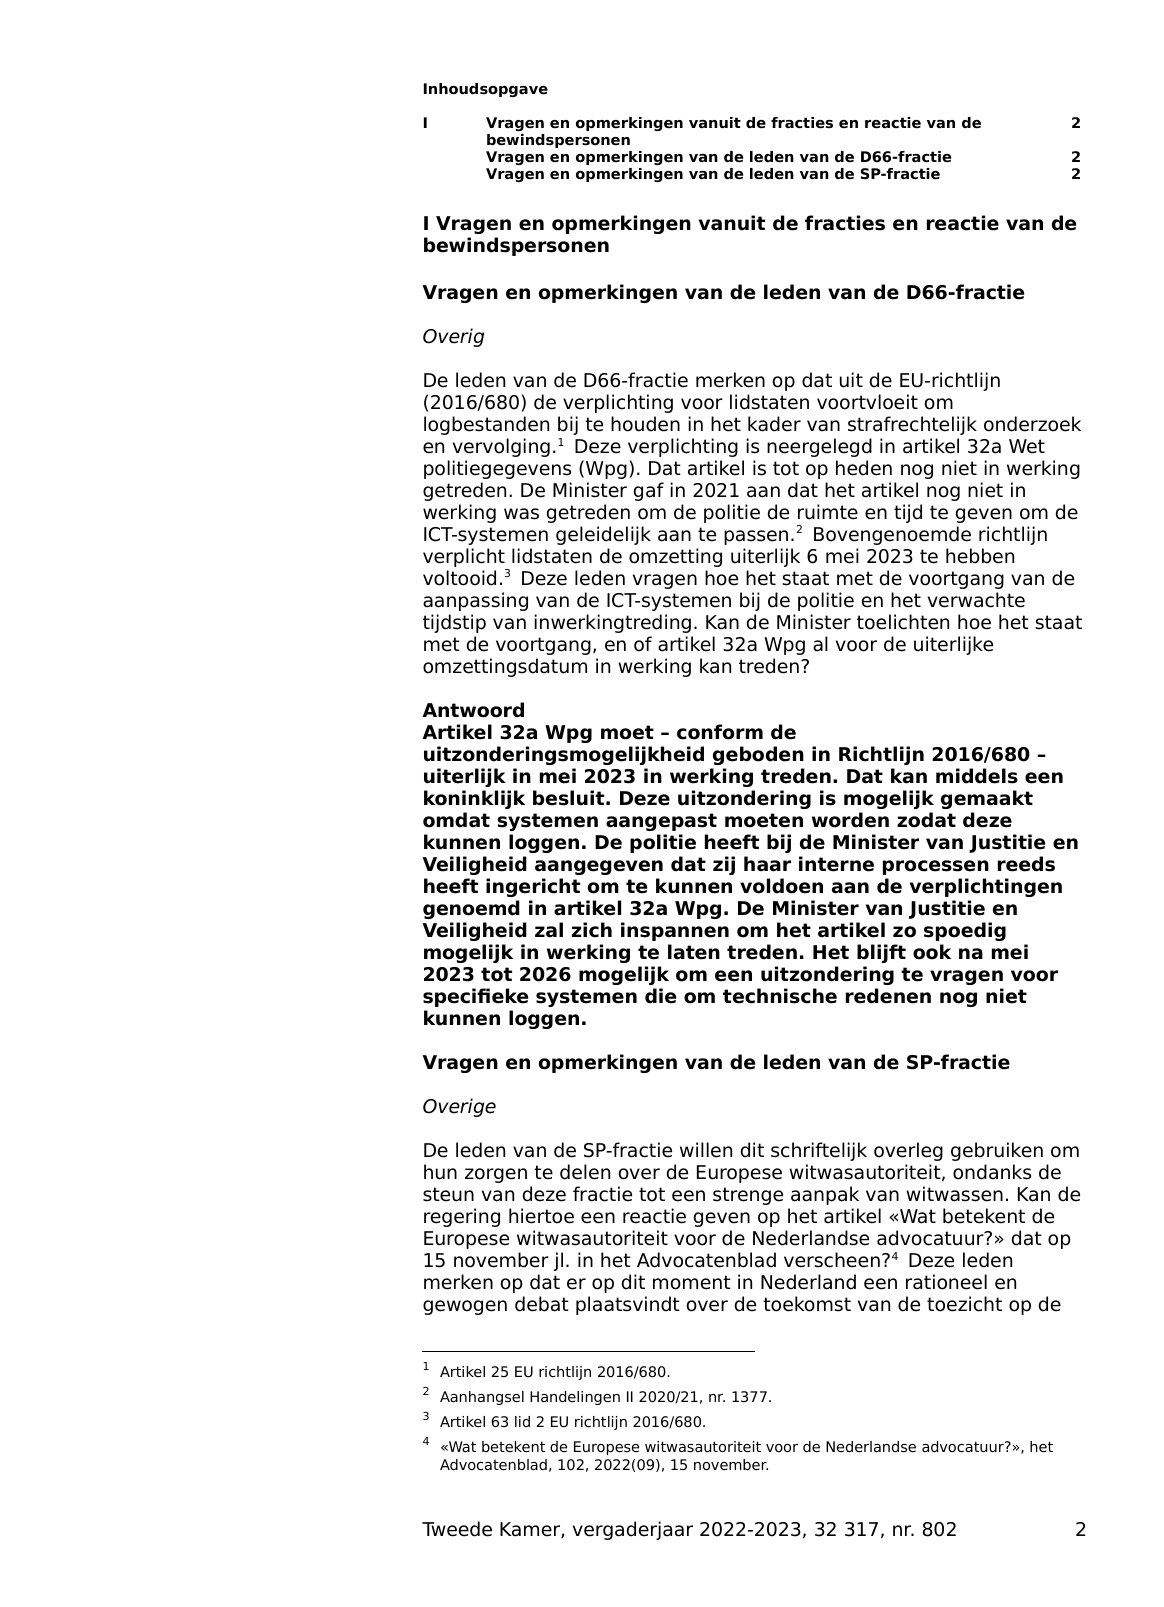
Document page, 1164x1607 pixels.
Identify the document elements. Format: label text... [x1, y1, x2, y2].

text «Wat betekent de Europese witwasautoriteit voor de Nederlandse advocatuur?», het Advocatenblad, 102, 2022(09), 15 november. [422, 1435, 1087, 1474]
table_header Inhoudsopgave [422, 81, 1087, 98]
table_cell [422, 149, 480, 166]
text De leden van de D66-fractie merken op dat uit de EU-richtlijn (2016/680) de verplichting voor lidstaten voortvloeit om logbestanden bij te houden in het kader van strafrechtelijk onderzoek en vervolging. Deze verplichting is neergelegd in artikel 32a Wet politiegegevens (Wpg). Dat artikel is tot op heden nog niet in werking getreden. De Minister gaf in 2021 aan dat het artikel nog niet in werking was getreden om de politie de ruimte en tijd te geven om de ICT-systemen geleidelijk aan te passen. Bovengenoemde richtlijn verplicht lidstaten de omzetting uiterlijk 6 mei 2023 te hebben voltooid. Deze leden vragen hoe het staat met de voortgang van de aanpassing van de ICT-systemen bij de politie en het verwachte tijdstip van inwerkingtreding. Kan de Minister toelichten hoe het staat met de voortgang, en of artikel 32a Wpg al voor de uiterlijke omzettingsdatum in werking kan treden? [422, 370, 1087, 678]
text Antwoord [422, 700, 1087, 722]
table_cell Vragen en opmerkingen van de leden van de SP-fractie [480, 166, 1029, 183]
table_cell 2 [1029, 115, 1087, 149]
subtitle Overige [422, 1096, 1087, 1118]
table_cell [422, 98, 480, 115]
text Artikel 32a Wpg moet – conform de uitzonderingsmogelijkheid geboden in Richtlijn 2016/680 – uiterlijk in mei 2023 in werking treden. Dat kan middels een koninklijk besluit. Deze uitzondering is mogelijk gemaakt omdat systemen aangepast moeten worden zodat deze kunnen loggen. De politie heeft bij de Minister van Justitie en Veiligheid aangegeven dat zij haar interne processen reeds heeft ingericht om te kunnen voldoen aan de verplichtingen genoemd in artikel 32a Wpg. De Minister van Justitie en Veiligheid zal zich inspannen om het artikel zo spoedig mogelijk in werking te laten treden. Het blijft ook na mei 2023 tot 2026 mogelijk om een uitzondering te vragen voor specifieke systemen die om technische redenen nog niet kunnen loggen. [422, 722, 1087, 1030]
table_cell [480, 98, 1029, 115]
table_cell 2 [1029, 149, 1087, 166]
table_cell Vragen en opmerkingen vanuit de fracties en reactie van de bewindspersonen [480, 115, 1029, 149]
table_cell Vragen en opmerkingen van de leden van de D66-fractie [480, 149, 1029, 166]
subtitle Overig [422, 326, 1087, 348]
text Artikel 63 lid 2 EU richtlijn 2016/680. [422, 1410, 1087, 1432]
text Artikel 25 EU richtlijn 2016/680. [422, 1360, 1087, 1382]
subtitle I Vragen en opmerkingen vanuit de fracties en reactie van de bewindspersonen [422, 213, 1087, 257]
subtitle Vragen en opmerkingen van de leden van de SP-fractie [422, 1052, 1087, 1074]
text De leden van de SP-fractie willen dit schriftelijk overleg gebruiken om hun zorgen te delen over de Europese witwasautoriteit, ondanks de steun van deze fractie tot een strenge aanpak van witwassen. Kan de regering hiertoe een reactie geven op het artikel «Wat betekent de Europese witwasautoriteit voor de Nederlandse advocatuur?» dat op 15 november jl. in het Advocatenblad verscheen? Deze leden merken op dat er op dit moment in Nederland een rationeel en gewogen debat plaatsvindt over de toekomst van de toezicht op de [422, 1140, 1087, 1316]
subtitle Vragen en opmerkingen van de leden van de D66-fractie [422, 282, 1087, 304]
table_cell 2 [1029, 166, 1087, 183]
table_cell [1029, 98, 1087, 115]
table_cell [422, 166, 480, 183]
text Aanhangsel Handelingen II 2020/21, nr. 1377. [422, 1385, 1087, 1407]
table_cell I [422, 115, 480, 149]
